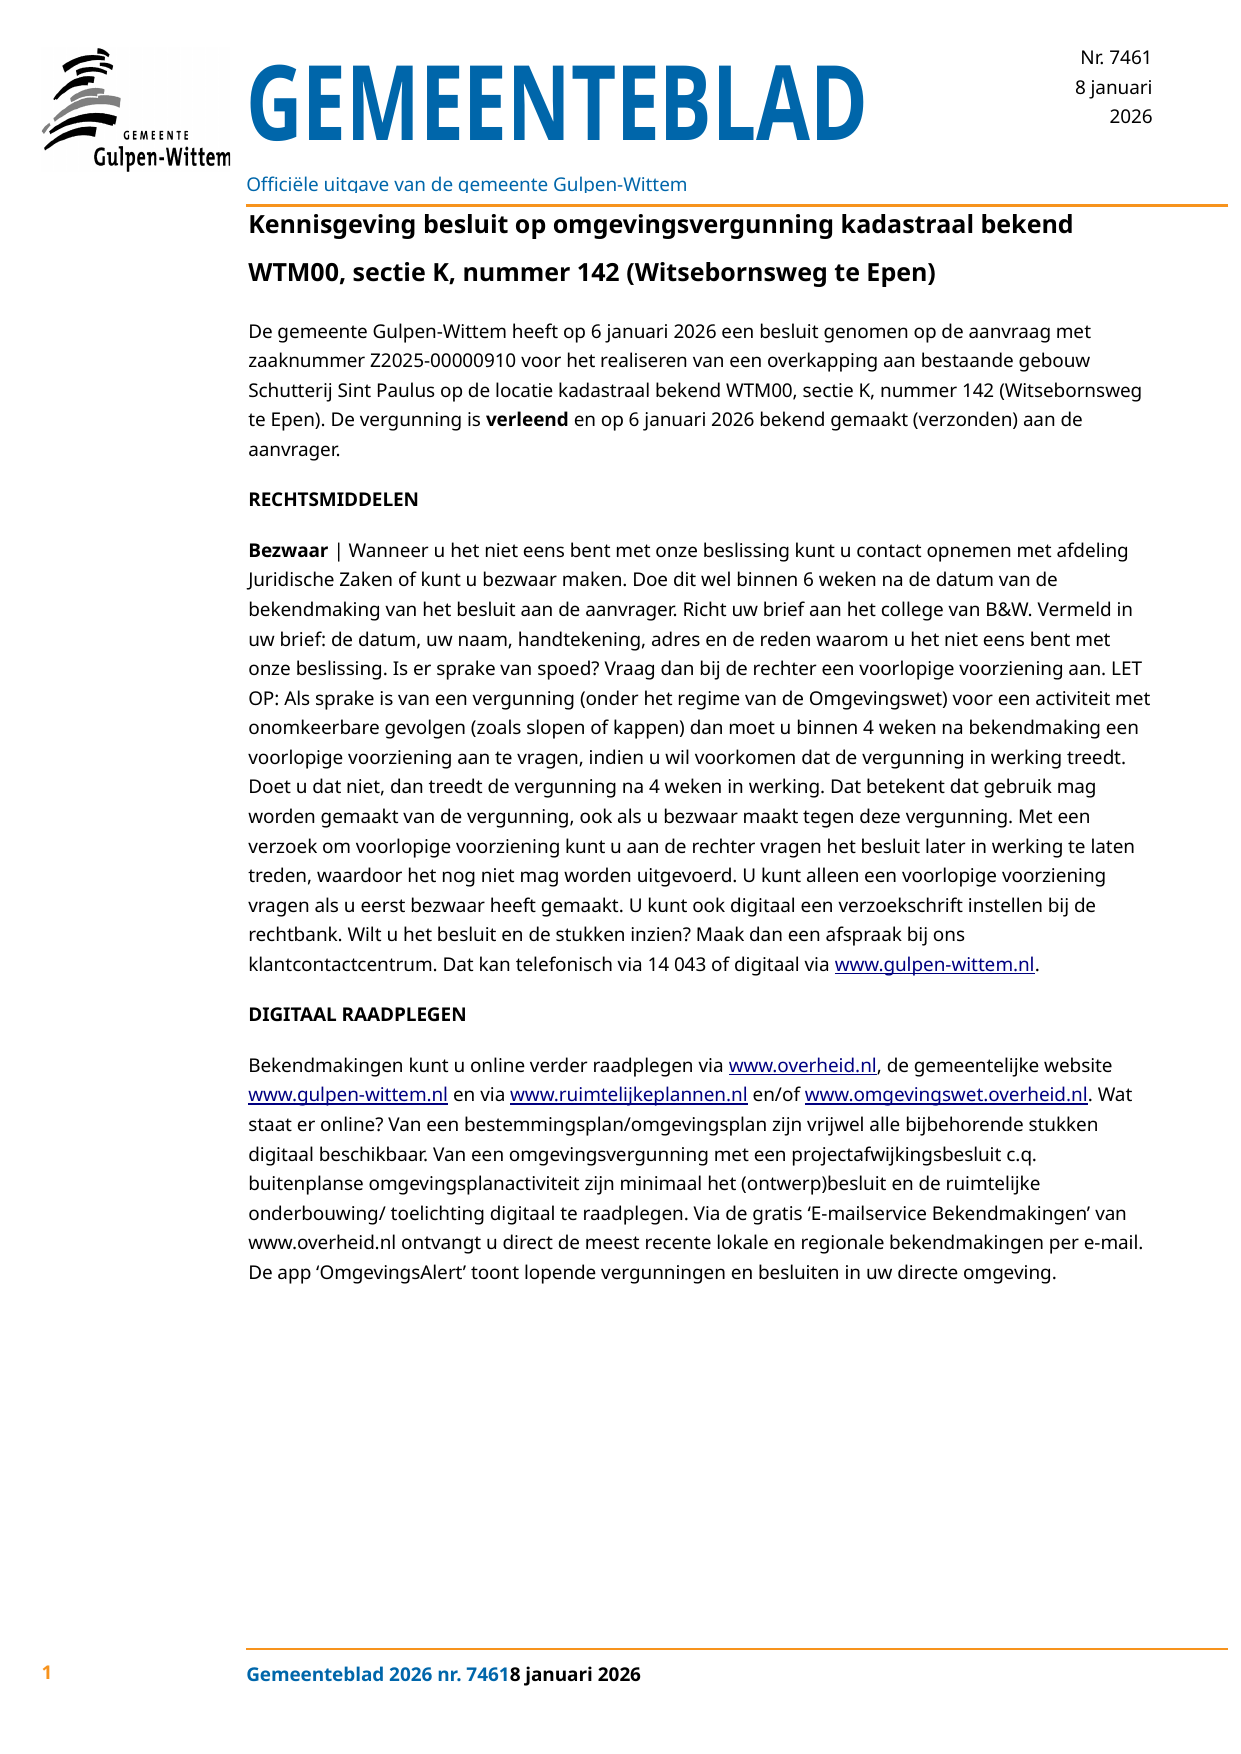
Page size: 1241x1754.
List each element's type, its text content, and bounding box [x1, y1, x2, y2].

text Bezwaar | Wanneer u het niet eens bent met onze beslissing kunt u contact opnemen met afdeling Juridische Zaken of kunt u bezwaar maken. Doe dit wel binnen 6 weken na de datum van de bekendmaking van het besluit aan de aanvrager. Richt uw brief aan het college van B&W. Vermeld in uw brief: de datum, uw naam, handtekening, adres en de reden waarom u het niet eens bent met onze beslissing. Is er sprake van spoed? Vraag dan bij de rechter een voorlopige voorziening aan. LET OP: Als sprake is van een vergunning (onder het regime van de Omgevingswet) voor een activiteit met onomkeerbare gevolgen (zoals slopen of kappen) dan moet u binnen 4 weken na bekendmaking een voorlopige voorziening aan te vragen, indien u wil voorkomen dat de vergunning in werking treedt. Doet u dat niet, dan treedt de vergunning na 4 weken in werking. Dat betekent dat gebruik mag worden gemaakt van de vergunning, ook als u bezwaar maakt tegen deze vergunning. Met een verzoek om voorlopige voorziening kunt u aan de rechter vragen het besluit later in werking te laten treden, waardoor het nog niet mag worden uitgevoerd. U kunt alleen een voorlopige voorziening vragen als u eerst bezwaar heeft gemaakt. U kunt ook digitaal een verzoekschrift instellen bij de rechtbank. Wilt u het besluit en de stukken inzien? Maak dan een afspraak bij ons klantcontactcentrum. Dat kan telefonisch via 14 043 of digitaal via www.gulpen-wittem.nl. [248, 537, 1152, 977]
text De gemeente Gulpen-Wittem heeft op 6 januari 2026 een besluit genomen op de aanvraag met zaaknummer Z2025-00000910 voor het realiseren van een overkapping aan bestaande gebouw Schutterij Sint Paulus op de locatie kadastraal bekend WTM00, sectie K, nummer 142 (Witsebornsweg te Epen). De vergunning is verleend en op 6 januari 2026 bekend gemaakt (verzonden) aan de aanvrager. [248, 318, 1152, 462]
picture [41, 47, 231, 172]
text Bekendmakingen kunt u online verder raadplegen via www.overheid.nl, de gemeentelijke website www.gulpen-wittem.nl en via www.ruimtelijkeplannen.nl en/of www.omgevingswet.overheid.nl. Wat staat er online? Van een bestemmingsplan/omgevingsplan zijn vrijwel alle bijbehorende stukken digitaal beschikbaar. Van een omgevingsvergunning met een projectafwijkingsbesluit c.q. buitenplanse omgevingsplanactiviteit zijn minimaal het (ontwerp)besluit en de ruimtelijke onderbouwing/ toelichting digitaal te raadplegen. Via de gratis ‘E-mailservice Bekendmakingen’ van www.overheid.nl ontvangt u direct de meest recente lokale en regionale bekendmakingen per e-mail. De app ‘OmgevingsAlert’ toont lopende vergunningen en besluiten in uw directe omgeving. [248, 1052, 1152, 1285]
text Kennisgeving besluit op omgevingsvergunning kadastraal bekend WTM00, sectie K, nummer 142 (Witsebornsweg te Epen) [248, 207, 1152, 288]
text RECHTSMIDDELEN [248, 487, 1152, 512]
text DIGITAAL RAADPLEGEN [248, 1002, 1152, 1027]
